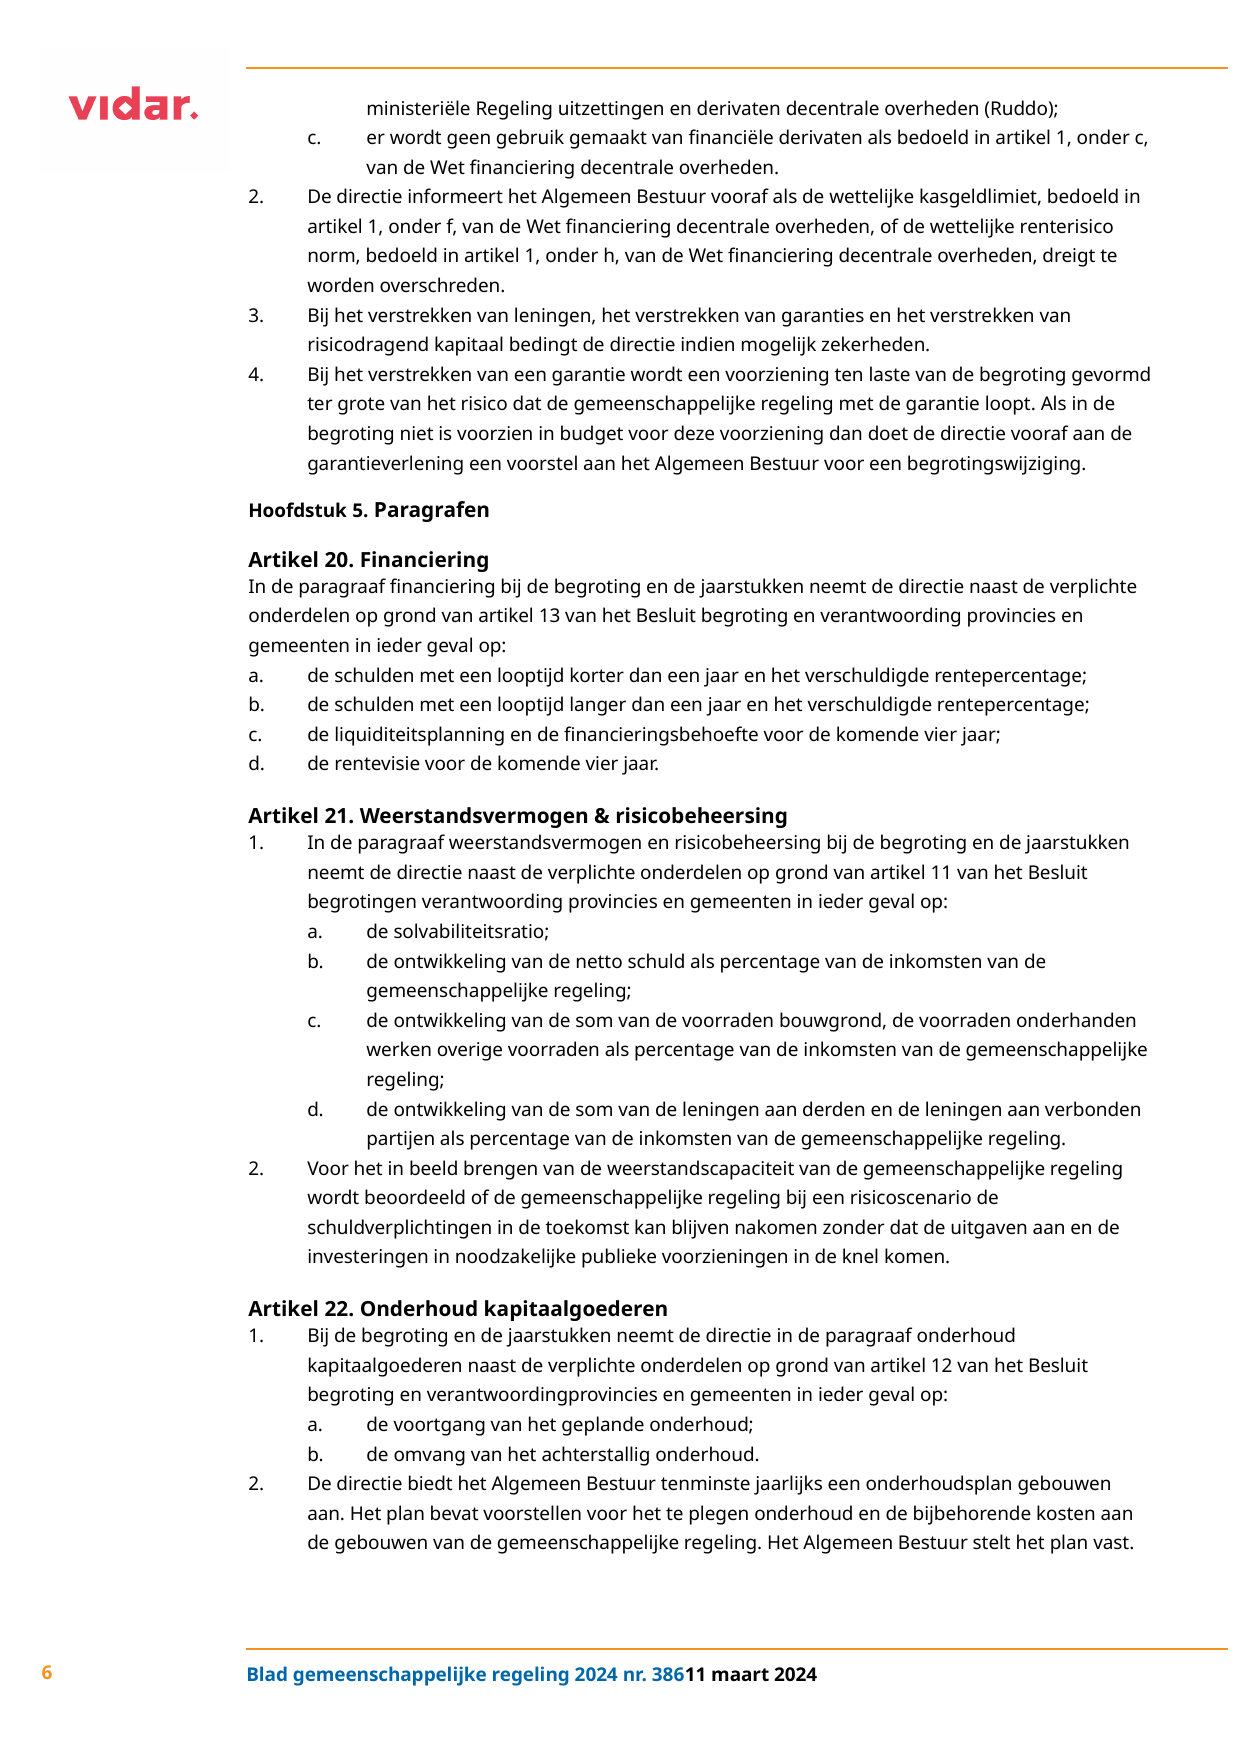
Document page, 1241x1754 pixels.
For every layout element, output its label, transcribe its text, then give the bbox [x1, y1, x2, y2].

text Hoofdstuk 5. Paragrafen [248, 495, 1152, 524]
text Artikel 20. Financiering [248, 545, 1152, 573]
text In de paragraaf financiering bij de begroting en de jaarstukken neemt de directie naast de verplichte onderdelen op grond van artikel 13 van het Besluit begroting en verantwoording provincies en gemeenten in ieder geval op: [248, 573, 1152, 658]
list Bij het verstrekken van een garantie wordt een voorziening ten laste van de begroting gevormd ter grote van het risico dat de gemeenschappelijke regeling met de garantie loopt. Als in de begroting niet is voorzien in budget voor deze voorziening dan doet de directie vooraf aan de garantieverlening een voorstel aan het Algemeen Bestuur voor een begrotingswijziging. [248, 361, 1152, 476]
list Bij het verstrekken van leningen, het verstrekken van garanties en het verstrekken van risicodragend kapitaal bedingt de directie indien mogelijk zekerheden. [248, 302, 1152, 357]
list Bij de begroting en de jaarstukken neemt de directie in de paragraaf onderhoud kapitaalgoederen naast de verplichte onderdelen op grond van artikel 12 van het Besluit begroting en verantwoordingprovincies en gemeenten in ieder geval op: [248, 1322, 1152, 1407]
list de schulden met een looptijd korter dan een jaar en het verschuldigde rentepercentage; [248, 662, 1152, 688]
list de ontwikkeling van de som van de voorraden bouwgrond, de voorraden onderhanden werken overige voorraden als percentage van de inkomsten van de gemeenschappelijke regeling; [307, 1007, 1152, 1092]
list De directie biedt het Algemeen Bestuur tenminste jaarlijks een onderhoudsplan gebouwen aan. Het plan bevat voorstellen voor het te plegen onderhoud en de bijbehorende kosten aan de gebouwen van de gemeenschappelijke regeling. Het Algemeen Bestuur stelt het plan vast. [248, 1470, 1152, 1555]
list de solvabiliteitsratio; [307, 918, 1152, 944]
list de schulden met een looptijd langer dan een jaar en het verschuldigde rentepercentage; [248, 691, 1152, 717]
list de omvang van het achterstallig onderhoud. [307, 1441, 1152, 1467]
list ministeriële Regeling uitzettingen en derivaten decentrale overheden (Ruddo); [307, 95, 1152, 121]
text Artikel 22. Onderhoud kapitaalgoederen [248, 1294, 1152, 1322]
picture [41, 47, 231, 172]
list er wordt geen gebruik gemaakt van financiële derivaten als bedoeld in artikel 1, onder c, van de Wet financiering decentrale overheden. [307, 124, 1152, 180]
list de ontwikkeling van de netto schuld als percentage van de inkomsten van de gemeenschappelijke regeling; [307, 948, 1152, 1003]
list de ontwikkeling van de som van de leningen aan derden en de leningen aan verbonden partijen als percentage van de inkomsten van de gemeenschappelijke regeling. [307, 1096, 1152, 1151]
list Voor het in beeld brengen van de weerstandscapaciteit van de gemeenschappelijke regeling wordt beoordeeld of de gemeenschappelijke regeling bij een risicoscenario de schuldverplichtingen in de toekomst kan blijven nakomen zonder dat de uitgaven aan en de investeringen in noodzakelijke publieke voorzieningen in de knel komen. [248, 1155, 1152, 1269]
text Artikel 21. Weerstandsvermogen & risicobeheersing [248, 801, 1152, 829]
list De directie informeert het Algemeen Bestuur vooraf als de wettelijke kasgeldlimiet, bedoeld in artikel 1, onder f, van de Wet financiering decentrale overheden, of de wettelijke renterisico norm, bedoeld in artikel 1, onder h, van de Wet financiering decentrale overheden, dreigt te worden overschreden. [248, 183, 1152, 298]
list de voortgang van het geplande onderhoud; [307, 1411, 1152, 1437]
list In de paragraaf weerstandsvermogen en risicobeheersing bij de begroting en de jaarstukken neemt de directie naast de verplichte onderdelen op grond van artikel 11 van het Besluit begrotingen verantwoording provincies en gemeenten in ieder geval op: [248, 829, 1152, 914]
list de rentevisie voor de komende vier jaar. [248, 751, 1152, 776]
list de liquiditeitsplanning en de financieringsbehoefte voor de komende vier jaar; [248, 721, 1152, 747]
